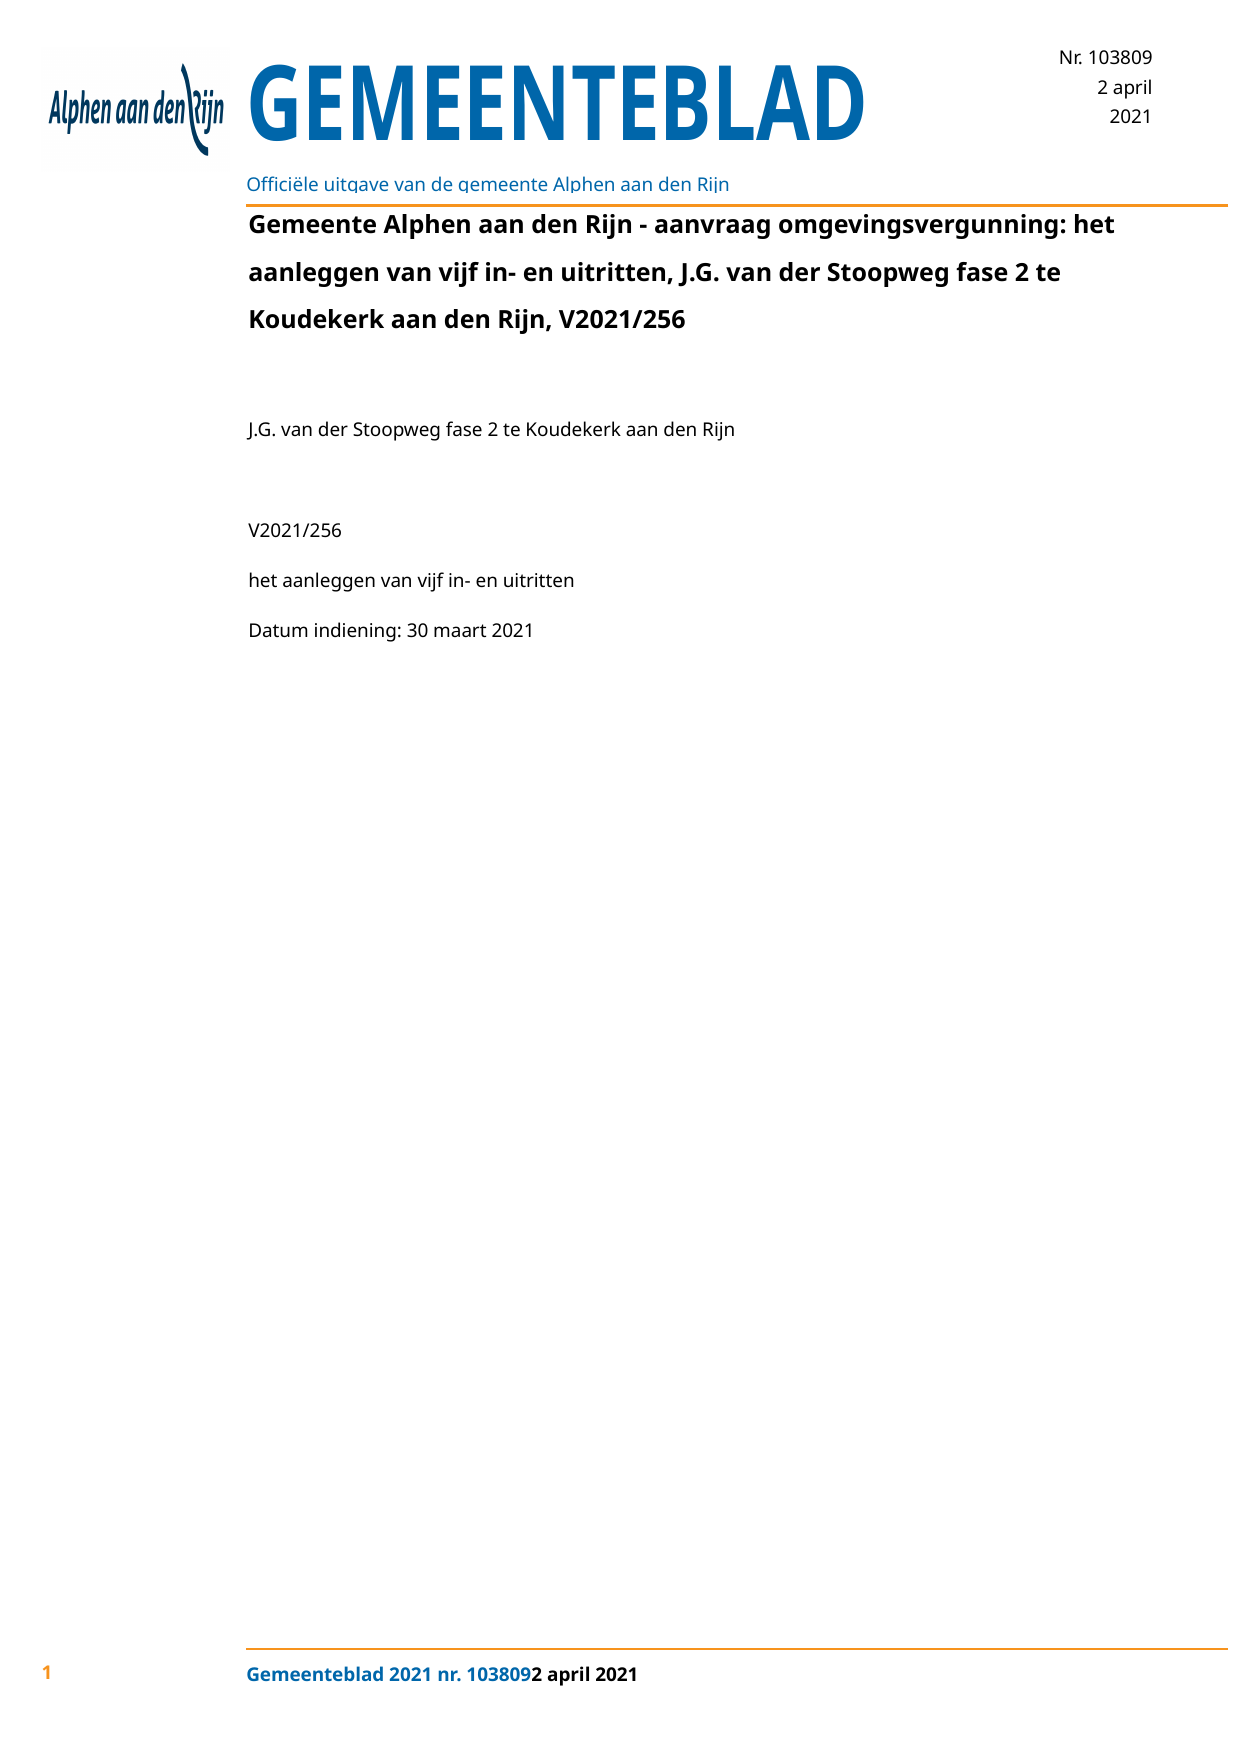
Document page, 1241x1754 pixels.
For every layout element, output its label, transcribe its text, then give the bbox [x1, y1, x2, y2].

picture [41, 47, 231, 172]
text Gemeente Alphen aan den Rijn - aanvraag omgevingsvergunning: het aanleggen van vijf in- en uitritten, J.G. van der Stoopweg fase 2 te Koudekerk aan den Rijn, V2021/256 [248, 207, 1152, 336]
text Datum indiening: 30 maart 2021 [248, 618, 1152, 643]
text J.G. van der Stoopweg fase 2 te Koudekerk aan den Rijn [248, 416, 1152, 442]
text V2021/256 [248, 517, 1152, 542]
text het aanleggen van vijf in- en uitritten [248, 567, 1152, 593]
